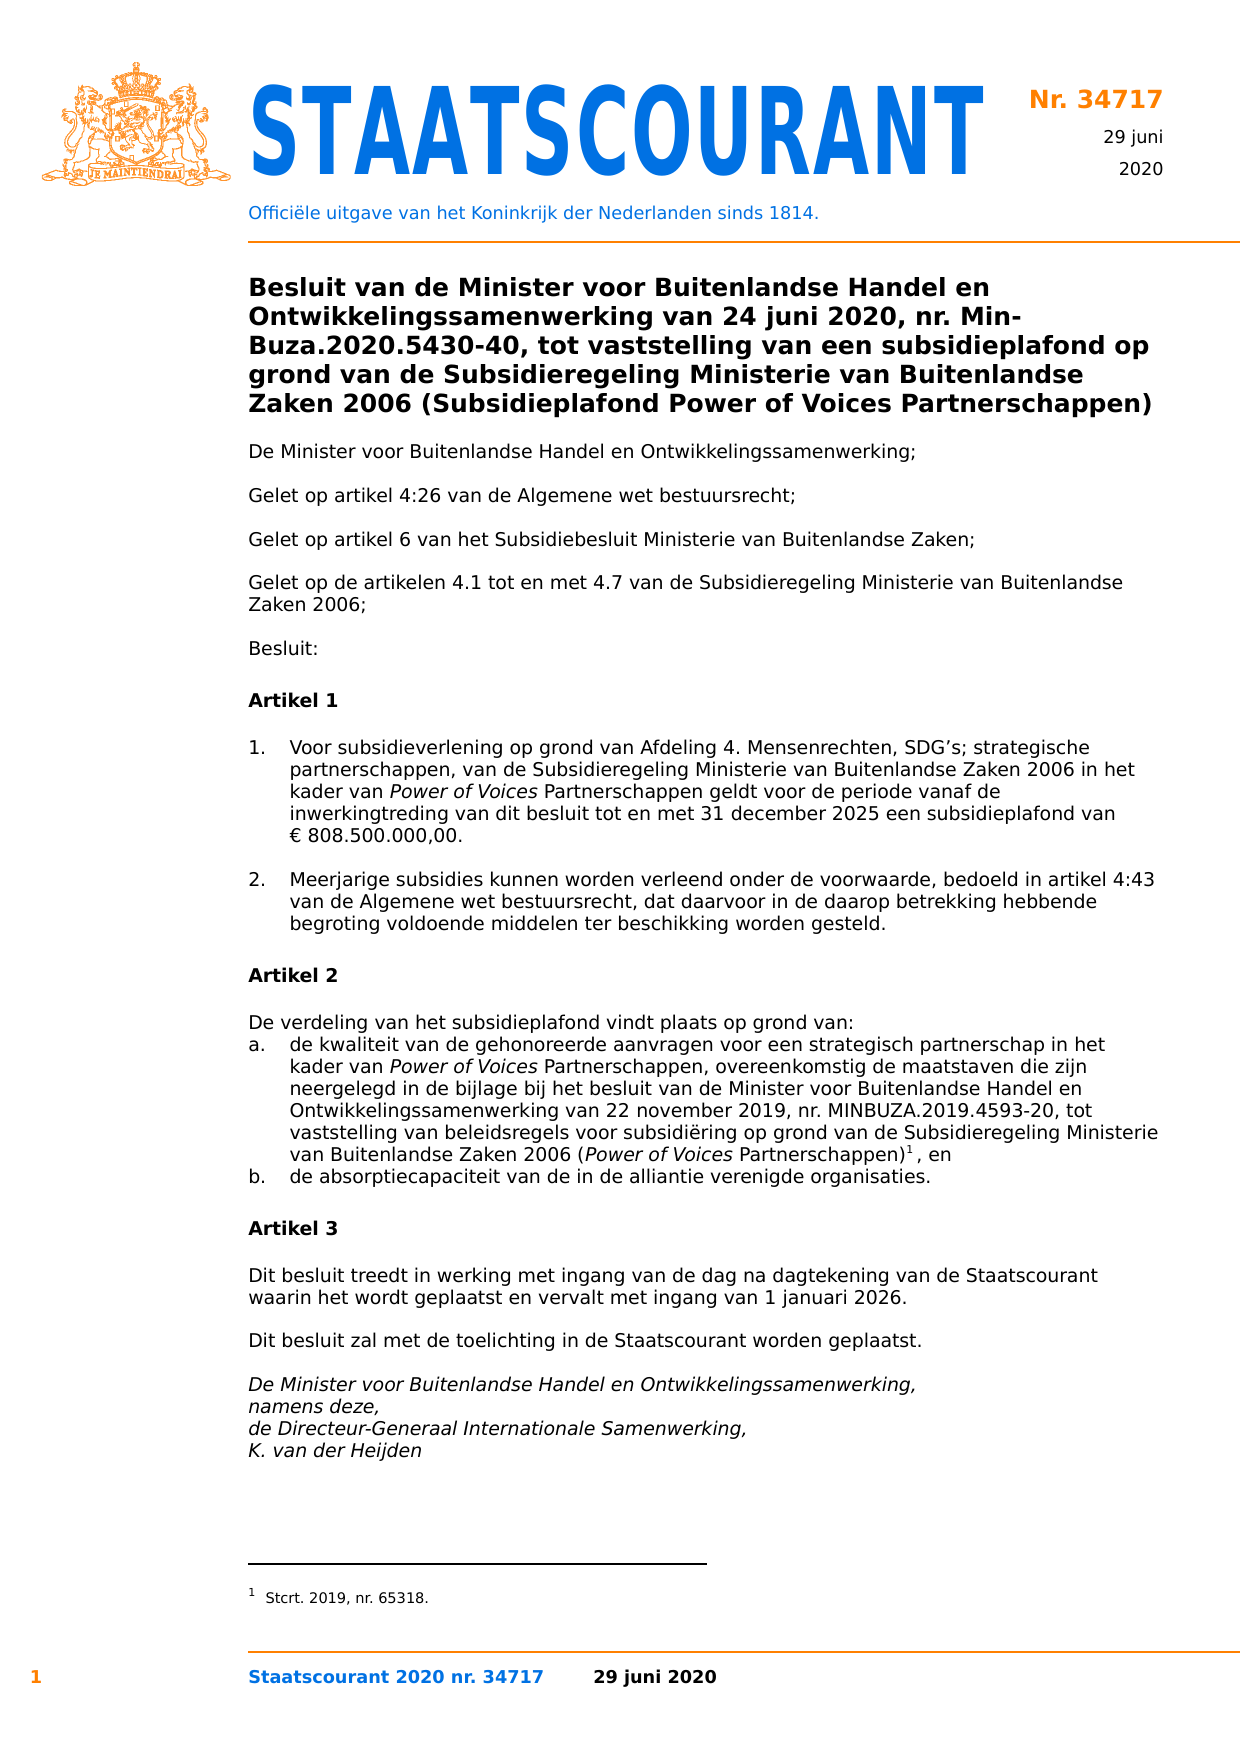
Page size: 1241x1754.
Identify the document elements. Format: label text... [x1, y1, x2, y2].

text Gelet op artikel 4:26 van de Algemene wet bestuursrecht; [248, 484, 1163, 507]
subtitle Artikel 3 [248, 1218, 1163, 1239]
subtitle Artikel 2 [248, 965, 1163, 987]
picture [41, 62, 231, 186]
text Stcrt. 2019, nr. 65318. [248, 1586, 1163, 1608]
text Dit besluit zal met de toelichting in de Staatscourant worden geplaatst. [248, 1330, 1163, 1352]
text 1. Voor subsidieverlening op grond van Afdeling 4. Mensenrechten, SDG’s; strategische partnerschappen, van de Subsidieregeling Ministerie van Buitenlandse Zaken 2006 in het kader van Power of Voices Partnerschappen geldt voor de periode vanaf de inwerkingtreding van dit besluit tot en met 31 december 2025 een subsidieplafond van € 808.500.000,00. [248, 737, 1163, 847]
table_cell 2020 [998, 153, 1240, 203]
text Dit besluit treedt in werking met ingang van de dag na dagtekening van de Staatscourant waarin het wordt geplaatst en vervalt met ingang van 1 januari 2026. [248, 1264, 1163, 1308]
table_cell 29 juni [998, 121, 1240, 153]
table_header [25, 62, 248, 241]
text De Minister voor Buitenlandse Handel en Ontwikkelingssamenwerking; [248, 441, 1163, 463]
table_header Nr. 34717 [998, 62, 1240, 121]
text a. de kwaliteit van de gehonoreerde aanvragen voor een strategisch partnerschap in het kader van Power of Voices Partnerschappen, overeenkomstig de maatstaven die zijn neergelegd in de bijlage bij het besluit van de Minister voor Buitenlandse Handel en Ontwikkelingssamenwerking van 22 november 2019, nr. MINBUZA.2019.4593-20, tot vaststelling van beleidsregels voor subsidiëring op grond van de Subsidieregeling Ministerie van Buitenlandse Zaken 2006 (Power of Voices Partnerschappen), en [248, 1034, 1163, 1166]
text Gelet op artikel 6 van het Subsidiebesluit Ministerie van Buitenlandse Zaken; [248, 528, 1163, 550]
subtitle Besluit van de Minister voor Buitenlandse Handel en Ontwikkelingssamenwerking van 24 juni 2020, nr. Min-Buza.2020.5430-40, tot vaststelling van een subsidieplafond op grond van de Subsidieregeling Ministerie van Buitenlandse Zaken 2006 (Subsidieplafond Power of Voices Partnerschappen) [248, 273, 1163, 419]
text b. de absorptiecapaciteit van de in de alliantie verenigde organisaties. [248, 1166, 1163, 1188]
table_header STAATSCOURANT [248, 62, 998, 203]
text De verdeling van het subsidieplafond vindt plaats op grond van: [248, 1012, 1163, 1034]
subtitle Artikel 1 [248, 690, 1163, 712]
text Gelet op de artikelen 4.1 tot en met 4.7 van de Subsidieregeling Ministerie van Buitenlandse Zaken 2006; [248, 572, 1163, 616]
table_cell Officiële uitgave van het Koninkrijk der Nederlanden sinds 1814. [248, 203, 1240, 241]
text De Minister voor Buitenlandse Handel en Ontwikkelingssamenwerking, namens deze, de Directeur-Generaal Internationale Samenwerking, K. van der Heijden [248, 1374, 1163, 1462]
text Besluit: [248, 638, 1163, 660]
text 2. Meerjarige subsidies kunnen worden verleend onder de voorwaarde, bedoeld in artikel 4:43 van de Algemene wet bestuursrecht, dat daarvoor in de daarop betrekking hebbende begroting voldoende middelen ter beschikking worden gesteld. [248, 869, 1163, 935]
